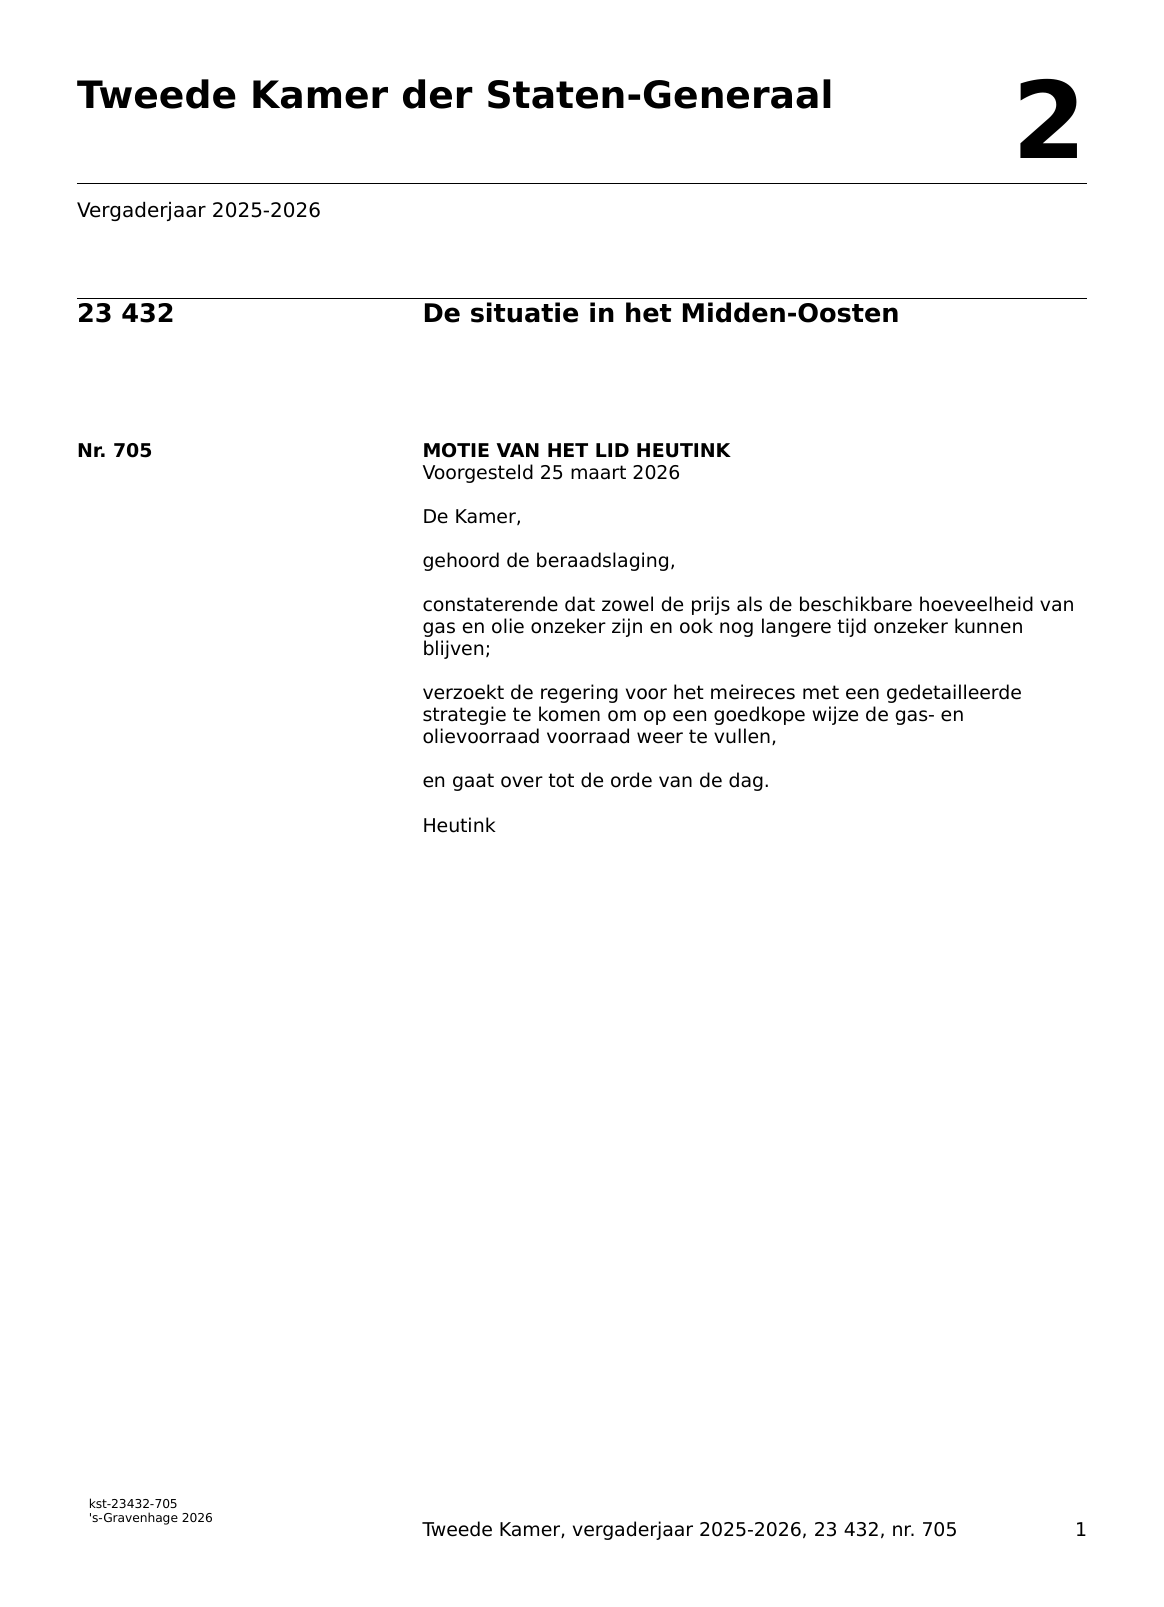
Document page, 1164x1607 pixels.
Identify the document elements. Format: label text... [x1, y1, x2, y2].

text constaterende dat zowel de prijs als de beschikbare hoeveelheid van gas en olie onzeker zijn en ook nog langere tijd onzeker kunnen blijven; [422, 594, 1087, 660]
table_cell Vergaderjaar 2025-2026 [77, 184, 1087, 298]
text Voorgesteld 25 maart 2026 [422, 462, 1087, 484]
text 's-Gravenhage 2026 [88, 1511, 323, 1525]
subtitle Nr. 705 MOTIE VAN HET LID HEUTINK [77, 440, 1087, 462]
subtitle 23 432 De situatie in het Midden-Oosten [77, 299, 1087, 329]
text De Kamer, [422, 506, 1087, 528]
text kst-23432-705 [88, 1497, 323, 1511]
text Heutink [422, 814, 1087, 837]
table_header 2 [886, 59, 1087, 183]
text gehoord de beraadslaging, [422, 550, 1087, 572]
table_header Tweede Kamer der Staten-Generaal [77, 59, 886, 183]
text en gaat over tot de orde van de dag. [422, 770, 1087, 792]
text verzoekt de regering voor het meireces met een gedetailleerde strategie te komen om op een goedkope wijze de gas- en olievoorraad voorraad weer te vullen, [422, 682, 1087, 748]
